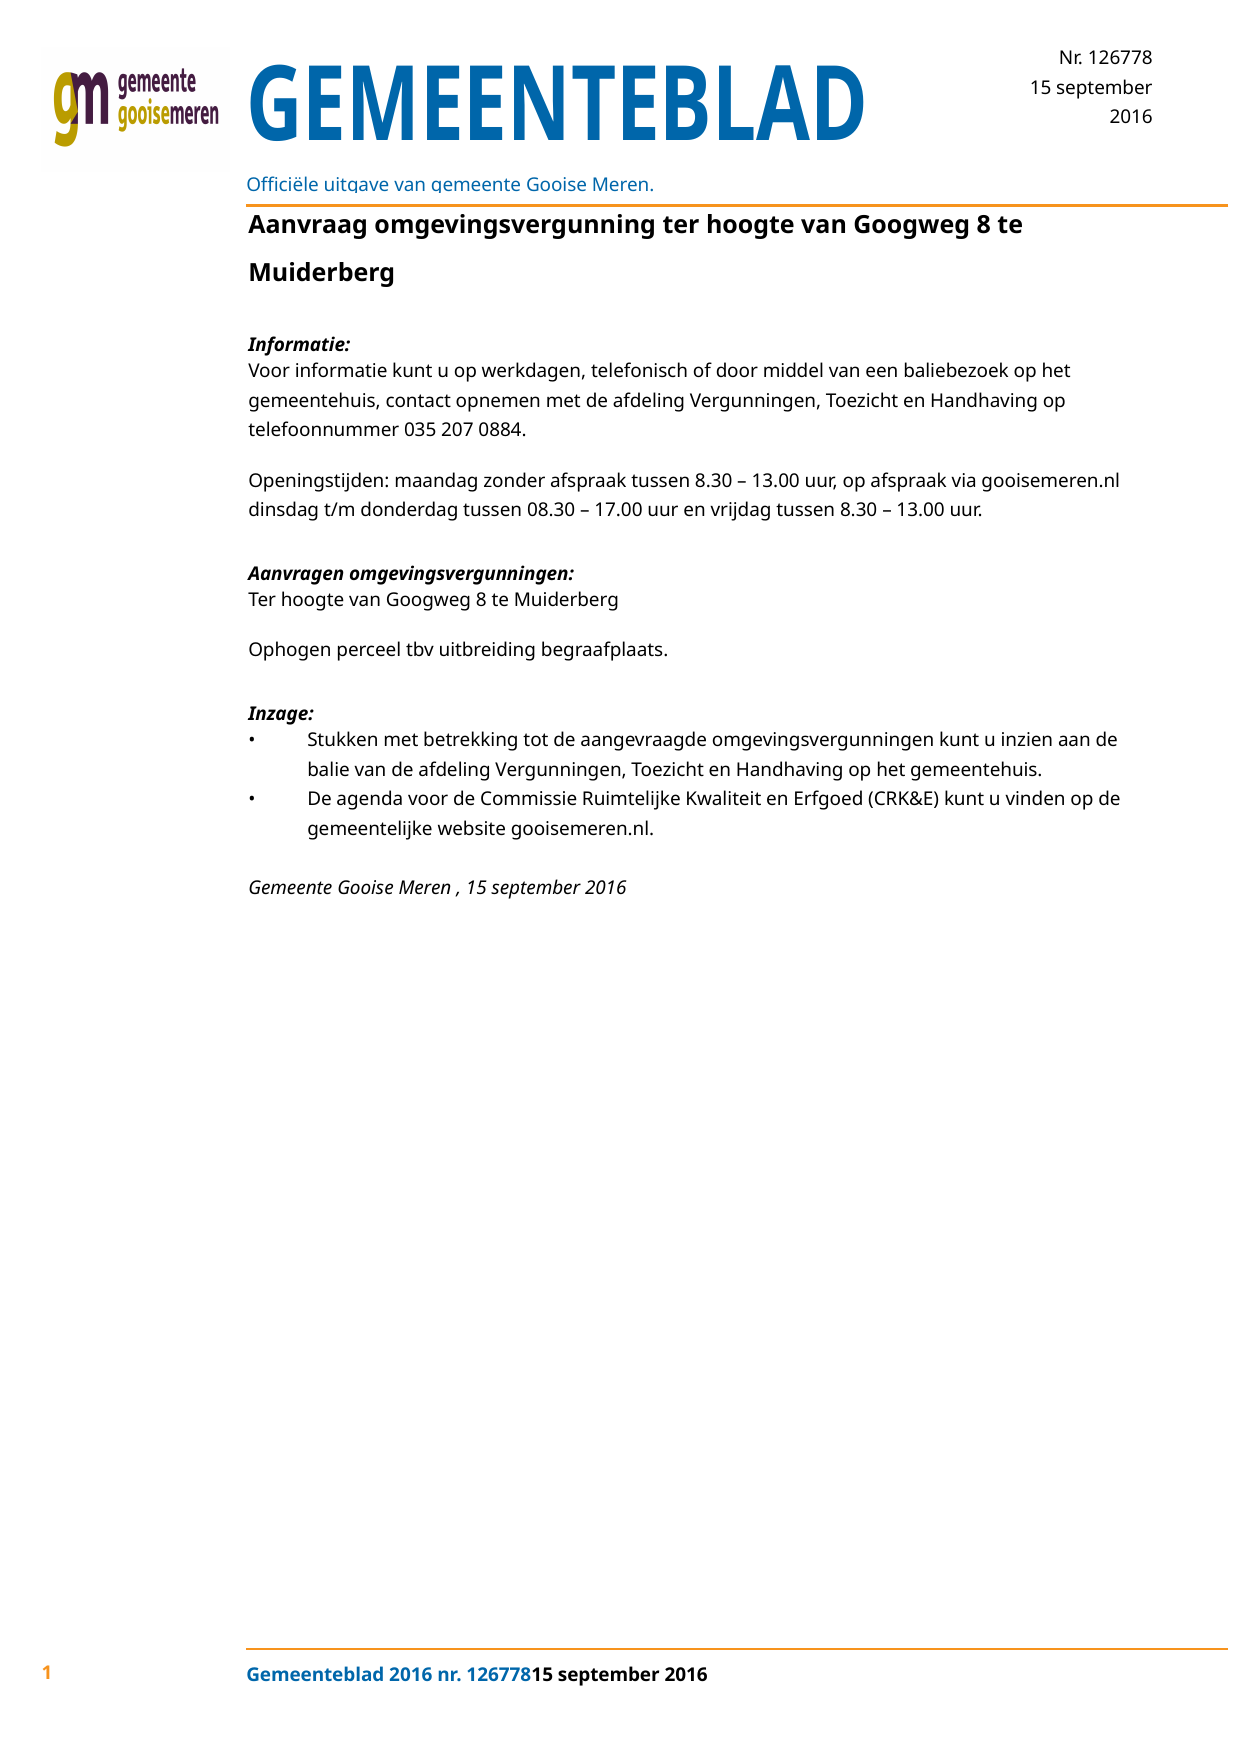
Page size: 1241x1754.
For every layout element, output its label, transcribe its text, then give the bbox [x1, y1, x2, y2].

text Gemeente Gooise Meren , 15 september 2016 [248, 874, 1152, 900]
text Aanvraag omgevingsvergunning ter hoogte van Googweg 8 te Muiderberg [248, 207, 1152, 288]
text Voor informatie kunt u op werkdagen, telefonisch of door middel van een baliebezoek op het gemeentehuis, contact opnemen met de afdeling Vergunningen, Toezicht en Handhaving op telefoonnummer 035 207 0884. [248, 357, 1152, 442]
list De agenda voor de Commissie Ruimtelijke Kwaliteit en Erfgoed (CRK&E) kunt u vinden op de gemeentelijke website gooisemeren.nl. [248, 785, 1152, 841]
text Openingstijden: maandag zonder afspraak tussen 8.30 – 13.00 uur, op afspraak via gooisemeren.nl dinsdag t/m donderdag tussen 08.30 – 17.00 uur en vrijdag tussen 8.30 – 13.00 uur. [248, 467, 1152, 522]
text Aanvragen omgevingsvergunningen: [248, 560, 1152, 586]
picture [41, 47, 231, 172]
text Inzage: [248, 700, 1152, 726]
list Stukken met betrekking tot de aangevraagde omgevingsvergunningen kunt u inzien aan de balie van de afdeling Vergunningen, Toezicht en Handhaving op het gemeentehuis. [248, 726, 1152, 781]
text Ophogen perceel tbv uitbreiding begraafplaats. [248, 636, 1152, 662]
text Ter hoogte van Googweg 8 te Muiderberg [248, 586, 1152, 612]
text Informatie: [248, 331, 1152, 357]
